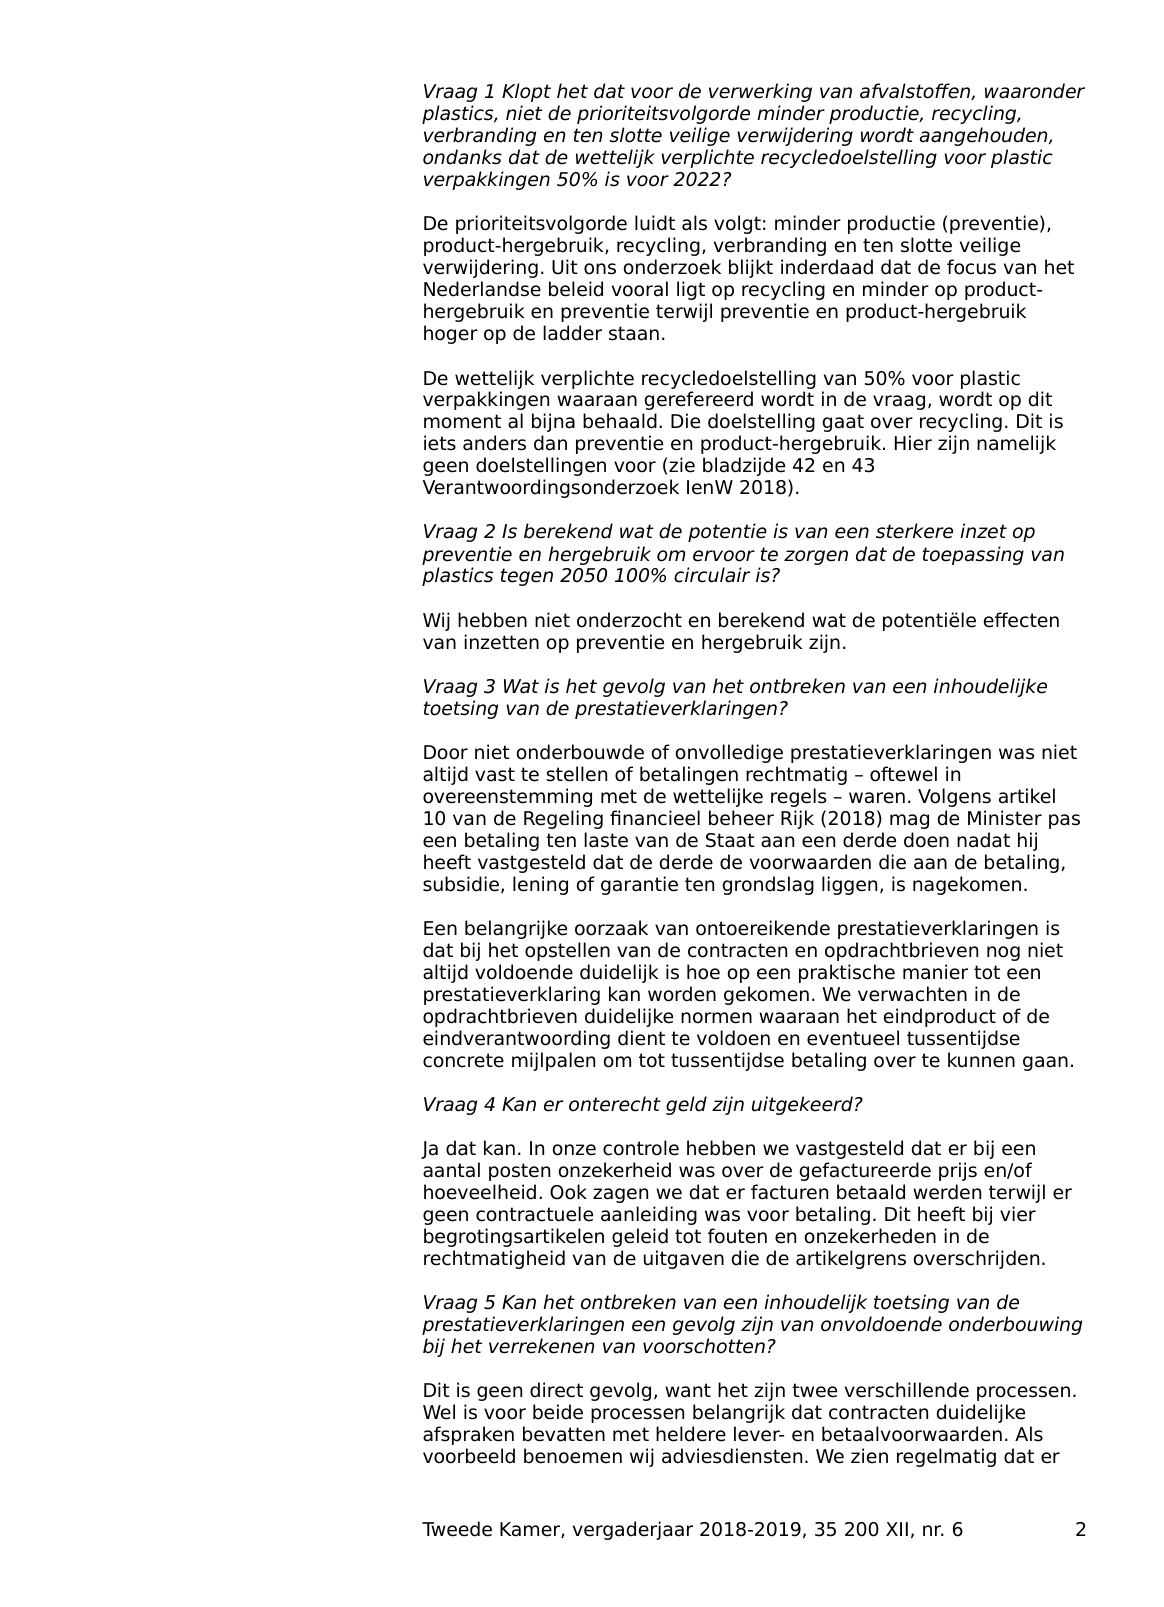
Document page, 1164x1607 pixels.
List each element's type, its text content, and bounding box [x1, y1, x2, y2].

text Vraag 2 Is berekend wat de potentie is van een sterkere inzet op preventie en hergebruik om ervoor te zorgen dat de toepassing van plastics tegen 2050 100% circulair is? [422, 521, 1087, 587]
text Een belangrijke oorzaak van ontoereikende prestatieverklaringen is dat bij het opstellen van de contracten en opdrachtbrieven nog niet altijd voldoende duidelijk is hoe op een praktische manier tot een prestatieverklaring kan worden gekomen. We verwachten in de opdrachtbrieven duidelijke normen waaraan het eindproduct of de eindverantwoording dient te voldoen en eventueel tussentijdse concrete mijlpalen om tot tussentijdse betaling over te kunnen gaan. [422, 918, 1087, 1072]
text Vraag 5 Kan het ontbreken van een inhoudelijk toetsing van de prestatieverklaringen een gevolg zijn van onvoldoende onderbouwing bij het verrekenen van voorschotten? [422, 1292, 1087, 1358]
text Ja dat kan. In onze controle hebben we vastgesteld dat er bij een aantal posten onzekerheid was over de gefactureerde prijs en/of hoeveelheid. Ook zagen we dat er facturen betaald werden terwijl er geen contractuele aanleiding was voor betaling. Dit heeft bij vier begrotingsartikelen geleid tot fouten en onzekerheden in de rechtmatigheid van de uitgaven die de artikelgrens overschrijden. [422, 1138, 1087, 1270]
text Door niet onderbouwde of onvolledige prestatieverklaringen was niet altijd vast te stellen of betalingen rechtmatig – oftewel in overeenstemming met de wettelijke regels – waren. Volgens artikel 10 van de Regeling financieel beheer Rijk (2018) mag de Minister pas een betaling ten laste van de Staat aan een derde doen nadat hij heeft vastgesteld dat de derde de voorwaarden die aan de betaling, subsidie, lening of garantie ten grondslag liggen, is nagekomen. [422, 742, 1087, 896]
text Dit is geen direct gevolg, want het zijn twee verschillende processen. Wel is voor beide processen belangrijk dat contracten duidelijke afspraken bevatten met heldere lever- en betaalvoorwaarden. Als voorbeeld benoemen wij adviesdiensten. We zien regelmatig dat er [422, 1380, 1087, 1468]
text Vraag 1 Klopt het dat voor de verwerking van afvalstoffen, waaronder plastics, niet de prioriteitsvolgorde minder productie, recycling, verbranding en ten slotte veilige verwijdering wordt aangehouden, ondanks dat de wettelijk verplichte recycledoelstelling voor plastic verpakkingen 50% is voor 2022? [422, 81, 1087, 191]
text Vraag 4 Kan er onterecht geld zijn uitgekeerd? [422, 1094, 1087, 1116]
text De prioriteitsvolgorde luidt als volgt: minder productie (preventie), product-hergebruik, recycling, verbranding en ten slotte veilige verwijdering. Uit ons onderzoek blijkt inderdaad dat de focus van het Nederlandse beleid vooral ligt op recycling en minder op product-hergebruik en preventie terwijl preventie en product-hergebruik hoger op de ladder staan. [422, 213, 1087, 345]
text Wij hebben niet onderzocht en berekend wat de potentiële effecten van inzetten op preventie en hergebruik zijn. [422, 609, 1087, 653]
text De wettelijk verplichte recycledoelstelling van 50% voor plastic verpakkingen waaraan gerefereerd wordt in de vraag, wordt op dit moment al bijna behaald. Die doelstelling gaat over recycling. Dit is iets anders dan preventie en product-hergebruik. Hier zijn namelijk geen doelstellingen voor (zie bladzijde 42 en 43 Verantwoordingsonderzoek IenW 2018). [422, 367, 1087, 499]
text Vraag 3 Wat is het gevolg van het ontbreken van een inhoudelijke toetsing van de prestatieverklaringen? [422, 676, 1087, 720]
